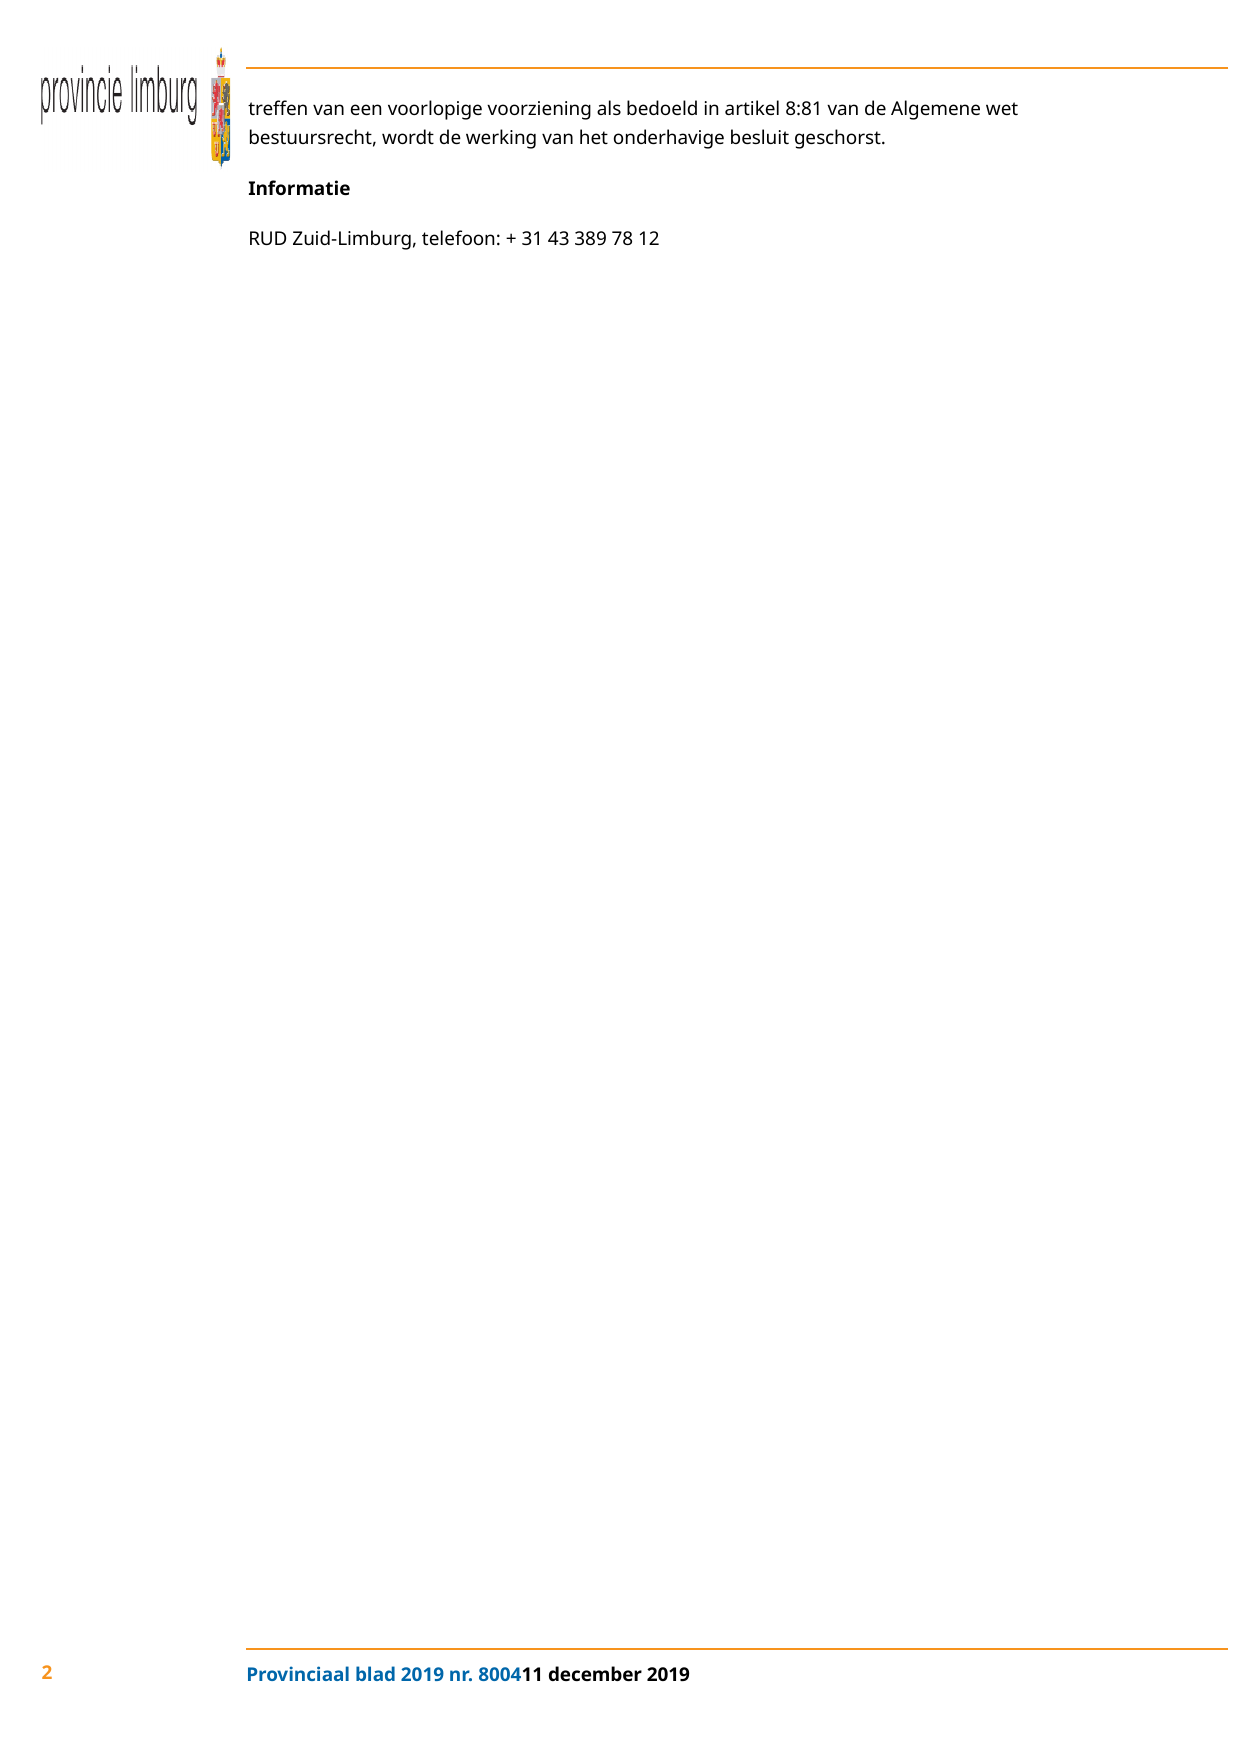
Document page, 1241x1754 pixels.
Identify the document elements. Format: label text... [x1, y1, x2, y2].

text Informatie [248, 175, 1152, 201]
picture [41, 47, 231, 172]
text treffen van een voorlopige voorziening als bedoeld in artikel 8:81 van de Algemene wet bestuursrecht, wordt de werking van het onderhavige besluit geschorst. [248, 95, 1152, 150]
text RUD Zuid-Limburg, telefoon: + 31 43 389 78 12 [248, 225, 1152, 251]
